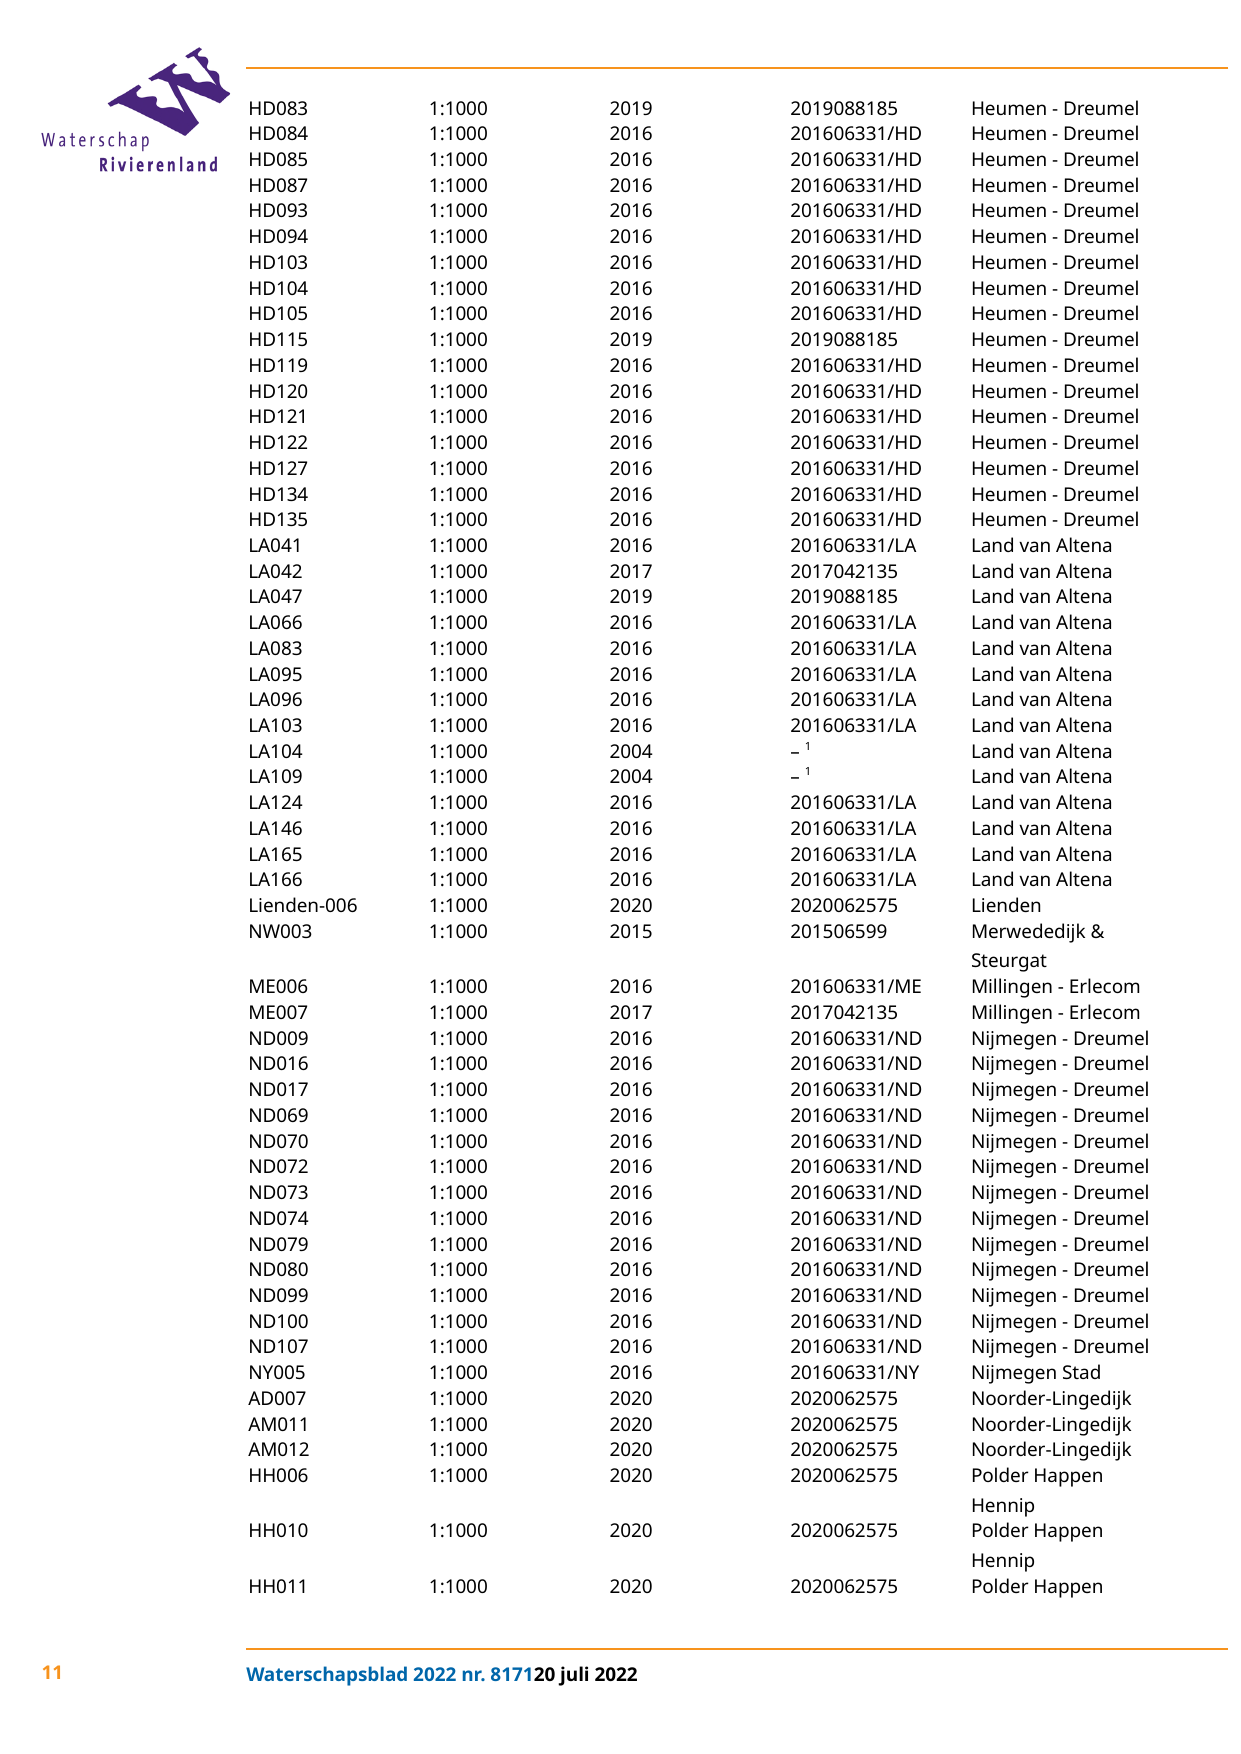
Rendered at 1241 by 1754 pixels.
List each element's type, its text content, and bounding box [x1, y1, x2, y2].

table_cell HD120 [248, 378, 429, 403]
table_cell HH010 [248, 1518, 429, 1573]
table_cell 1:1000 [429, 1308, 609, 1334]
table_cell 2016 [609, 1359, 790, 1385]
table_cell 1:1000 [429, 999, 609, 1025]
table_cell 1:1000 [429, 172, 609, 198]
table_cell 1:1000 [429, 1154, 609, 1179]
table_cell ME007 [248, 999, 429, 1025]
table_cell Noorder-Lingedijk [971, 1437, 1152, 1462]
table_cell 1:1000 [429, 558, 609, 584]
table_cell 1:1000 [429, 738, 609, 764]
table_cell NY005 [248, 1359, 429, 1385]
table_cell 1:1000 [429, 1437, 609, 1462]
table_cell 2016 [609, 121, 790, 146]
table_cell Nijmegen - Dreumel [971, 1051, 1152, 1076]
table_cell HD104 [248, 275, 429, 301]
table_cell 201606331/ND [790, 1025, 971, 1051]
table_cell 201606331/HD [790, 301, 971, 326]
table_cell 1:1000 [429, 867, 609, 892]
table_cell 201606331/LA [790, 790, 971, 815]
table_cell 1:1000 [429, 1256, 609, 1282]
table_cell HH006 [248, 1462, 429, 1518]
table_cell ND072 [248, 1154, 429, 1179]
table_cell 2004 [609, 764, 790, 789]
table_cell 2016 [609, 146, 790, 172]
table_cell 1:1000 [429, 841, 609, 867]
table_cell 2016 [609, 198, 790, 223]
table_cell 1:1000 [429, 687, 609, 712]
table_cell Polder Happen Hennip [971, 1462, 1152, 1518]
table_cell Millingen - Erlecom [971, 974, 1152, 999]
table_cell 1:1000 [429, 1025, 609, 1051]
table_cell Heumen - Dreumel [971, 481, 1152, 506]
table_cell 2020062575 [790, 1518, 971, 1573]
table_cell 2016 [609, 815, 790, 841]
table_cell 1:1000 [429, 95, 609, 121]
table_cell 2020062575 [790, 1573, 971, 1599]
table_cell 1:1000 [429, 1411, 609, 1437]
table_cell Nijmegen - Dreumel [971, 1128, 1152, 1153]
table_cell Noorder-Lingedijk [971, 1385, 1152, 1411]
table_cell 2016 [609, 172, 790, 198]
table_cell 2016 [609, 481, 790, 506]
table_cell 201606331/ME [790, 974, 971, 999]
table_cell 201606331/ND [790, 1051, 971, 1076]
table_cell HD084 [248, 121, 429, 146]
table_cell Heumen - Dreumel [971, 95, 1152, 121]
table_cell 201606331/LA [790, 687, 971, 712]
table_cell 2020 [609, 893, 790, 918]
table_cell 2019088185 [790, 326, 971, 352]
table_cell Heumen - Dreumel [971, 506, 1152, 532]
table_cell AM011 [248, 1411, 429, 1437]
table_cell Land van Altena [971, 764, 1152, 789]
table_cell 201606331/ND [790, 1205, 971, 1231]
table_cell Heumen - Dreumel [971, 326, 1152, 352]
table_cell 2016 [609, 1282, 790, 1308]
table_cell 2019088185 [790, 95, 971, 121]
table_cell 2016 [609, 1205, 790, 1231]
table_cell LA042 [248, 558, 429, 584]
table_cell 1:1000 [429, 301, 609, 326]
table_cell 1:1000 [429, 1179, 609, 1205]
table_cell HD115 [248, 326, 429, 352]
table_cell Millingen - Erlecom [971, 999, 1152, 1025]
table_cell 2020 [609, 1518, 790, 1573]
table_cell 2016 [609, 1308, 790, 1334]
table_cell 201606331/HD [790, 121, 971, 146]
table_cell 2004 [609, 738, 790, 764]
table_cell Lienden [971, 893, 1152, 918]
table_cell Heumen - Dreumel [971, 404, 1152, 429]
table_cell 2017 [609, 999, 790, 1025]
table_cell LA166 [248, 867, 429, 892]
table_cell HD122 [248, 429, 429, 455]
table_cell LA096 [248, 687, 429, 712]
table_cell 2016 [609, 1179, 790, 1205]
table_cell 2016 [609, 867, 790, 892]
table_cell HD119 [248, 352, 429, 378]
table_cell 2017042135 [790, 999, 971, 1025]
table_cell Heumen - Dreumel [971, 429, 1152, 455]
table_cell LA083 [248, 635, 429, 661]
table_cell 2016 [609, 661, 790, 687]
table_cell 1:1000 [429, 1282, 609, 1308]
table_cell Land van Altena [971, 687, 1152, 712]
table_cell 2016 [609, 275, 790, 301]
table_cell 1:1000 [429, 224, 609, 249]
table_cell 1:1000 [429, 1076, 609, 1102]
table_cell 1:1000 [429, 815, 609, 841]
table_cell Nijmegen - Dreumel [971, 1282, 1152, 1308]
table_cell LA103 [248, 712, 429, 738]
table_cell Heumen - Dreumel [971, 352, 1152, 378]
table_cell 201606331/LA [790, 712, 971, 738]
table_cell Land van Altena [971, 738, 1152, 764]
table_cell Nijmegen - Dreumel [971, 1025, 1152, 1051]
table_cell 2016 [609, 429, 790, 455]
table_cell LA165 [248, 841, 429, 867]
table_cell 2016 [609, 1256, 790, 1282]
table_cell LA095 [248, 661, 429, 687]
table_cell 2020062575 [790, 1411, 971, 1437]
table_cell Nijmegen - Dreumel [971, 1179, 1152, 1205]
table_cell 201606331/HD [790, 455, 971, 481]
table_cell 201606331/LA [790, 867, 971, 892]
table_cell 201606331/HD [790, 404, 971, 429]
table_cell 2019088185 [790, 584, 971, 609]
table_cell 1:1000 [429, 146, 609, 172]
table_cell 1:1000 [429, 974, 609, 999]
table_cell 201606331/HD [790, 352, 971, 378]
table_cell 2016 [609, 635, 790, 661]
table_cell 201606331/HD [790, 429, 971, 455]
table_cell 201606331/ND [790, 1128, 971, 1153]
table_cell Nijmegen - Dreumel [971, 1154, 1152, 1179]
table_cell 1:1000 [429, 198, 609, 223]
table_cell 201606331/ND [790, 1308, 971, 1334]
table_cell 2020 [609, 1573, 790, 1599]
table_cell 201606331/HD [790, 224, 971, 249]
table_cell 201606331/LA [790, 661, 971, 687]
table_cell Heumen - Dreumel [971, 121, 1152, 146]
table_cell LA041 [248, 532, 429, 558]
table_cell 2016 [609, 1334, 790, 1359]
table_cell HD087 [248, 172, 429, 198]
table_cell 201606331/ND [790, 1231, 971, 1256]
table_cell HD085 [248, 146, 429, 172]
table_cell 2016 [609, 301, 790, 326]
table_cell 1:1000 [429, 918, 609, 973]
picture [41, 47, 231, 172]
table_cell 201606331/ND [790, 1282, 971, 1308]
table_cell AD007 [248, 1385, 429, 1411]
table_cell – 1 [790, 764, 971, 789]
table_cell 2016 [609, 224, 790, 249]
table_cell 2016 [609, 404, 790, 429]
table_cell 1:1000 [429, 532, 609, 558]
table_cell Nijmegen - Dreumel [971, 1334, 1152, 1359]
table_cell 1:1000 [429, 1102, 609, 1128]
table_cell 1:1000 [429, 1051, 609, 1076]
table_cell ND100 [248, 1308, 429, 1334]
table_cell 2016 [609, 1128, 790, 1153]
table_cell Land van Altena [971, 712, 1152, 738]
table_cell HD121 [248, 404, 429, 429]
table_cell 201606331/HD [790, 481, 971, 506]
table_cell 2016 [609, 609, 790, 635]
table_cell 2017 [609, 558, 790, 584]
table_cell Heumen - Dreumel [971, 455, 1152, 481]
table_cell Nijmegen - Dreumel [971, 1256, 1152, 1282]
table_cell 2020062575 [790, 893, 971, 918]
table_cell 2019 [609, 326, 790, 352]
table_cell Heumen - Dreumel [971, 301, 1152, 326]
table_cell 2019 [609, 584, 790, 609]
table_cell Land van Altena [971, 815, 1152, 841]
table_cell 1:1000 [429, 661, 609, 687]
table_cell LA124 [248, 790, 429, 815]
table_cell Heumen - Dreumel [971, 249, 1152, 275]
table_cell 201606331/ND [790, 1256, 971, 1282]
table_cell HH011 [248, 1573, 429, 1599]
table_cell 1:1000 [429, 481, 609, 506]
table_cell 201606331/LA [790, 609, 971, 635]
table_cell LA104 [248, 738, 429, 764]
table_cell ND079 [248, 1231, 429, 1256]
table_cell 1:1000 [429, 635, 609, 661]
table_cell 2016 [609, 1025, 790, 1051]
table_cell 201606331/HD [790, 249, 971, 275]
table_cell HD083 [248, 95, 429, 121]
table_cell ND070 [248, 1128, 429, 1153]
table_cell 1:1000 [429, 506, 609, 532]
table_cell 1:1000 [429, 275, 609, 301]
table_cell HD134 [248, 481, 429, 506]
table_cell 2016 [609, 1231, 790, 1256]
table_cell 1:1000 [429, 249, 609, 275]
table_cell Noorder-Lingedijk [971, 1411, 1152, 1437]
table_cell 1:1000 [429, 1573, 609, 1599]
table_cell AM012 [248, 1437, 429, 1462]
table_cell HD094 [248, 224, 429, 249]
table_cell 2017042135 [790, 558, 971, 584]
table_cell 2016 [609, 841, 790, 867]
table_cell ND073 [248, 1179, 429, 1205]
table_cell 1:1000 [429, 790, 609, 815]
table_cell 2020062575 [790, 1385, 971, 1411]
table_cell Land van Altena [971, 661, 1152, 687]
table_cell 1:1000 [429, 1462, 609, 1518]
table_cell 2016 [609, 249, 790, 275]
table_cell 1:1000 [429, 1231, 609, 1256]
table_cell 2016 [609, 790, 790, 815]
table_cell 1:1000 [429, 584, 609, 609]
table_cell 1:1000 [429, 764, 609, 789]
table_cell HD135 [248, 506, 429, 532]
table_cell 201606331/ND [790, 1179, 971, 1205]
table_cell LA066 [248, 609, 429, 635]
table_cell Nijmegen - Dreumel [971, 1308, 1152, 1334]
table_cell 2016 [609, 1154, 790, 1179]
table_cell 201506599 [790, 918, 971, 973]
table_cell 1:1000 [429, 121, 609, 146]
table_cell LA047 [248, 584, 429, 609]
table_cell 1:1000 [429, 404, 609, 429]
table_cell Land van Altena [971, 609, 1152, 635]
table_cell 2016 [609, 506, 790, 532]
table_cell Land van Altena [971, 532, 1152, 558]
table_cell ND017 [248, 1076, 429, 1102]
table_cell HD093 [248, 198, 429, 223]
table_cell 2016 [609, 352, 790, 378]
table_cell – 1 [790, 738, 971, 764]
table_cell ME006 [248, 974, 429, 999]
table_cell HD103 [248, 249, 429, 275]
table_cell 201606331/LA [790, 815, 971, 841]
table_cell 1:1000 [429, 1128, 609, 1153]
table_cell 201606331/HD [790, 172, 971, 198]
table_cell Heumen - Dreumel [971, 198, 1152, 223]
table_cell Merwededijk & Steurgat [971, 918, 1152, 973]
table_cell 1:1000 [429, 352, 609, 378]
table_cell 2016 [609, 1102, 790, 1128]
table_cell 1:1000 [429, 1385, 609, 1411]
table_cell 2016 [609, 687, 790, 712]
table_cell Heumen - Dreumel [971, 146, 1152, 172]
table_cell 201606331/LA [790, 532, 971, 558]
table_cell 2020 [609, 1437, 790, 1462]
table_cell Land van Altena [971, 841, 1152, 867]
table_cell 1:1000 [429, 429, 609, 455]
table_cell Land van Altena [971, 558, 1152, 584]
table_cell 1:1000 [429, 455, 609, 481]
table_cell 2016 [609, 1051, 790, 1076]
table_cell ND107 [248, 1334, 429, 1359]
table_cell LA146 [248, 815, 429, 841]
table_cell Land van Altena [971, 867, 1152, 892]
table_cell Heumen - Dreumel [971, 172, 1152, 198]
table_cell 2020062575 [790, 1437, 971, 1462]
table_cell 201606331/HD [790, 198, 971, 223]
table_cell 201606331/LA [790, 635, 971, 661]
table_cell Nijmegen Stad [971, 1359, 1152, 1385]
table_cell 201606331/ND [790, 1334, 971, 1359]
table_cell 2020 [609, 1411, 790, 1437]
table_cell 1:1000 [429, 712, 609, 738]
table_cell 2016 [609, 378, 790, 403]
table_cell 201606331/ND [790, 1102, 971, 1128]
table_cell 201606331/ND [790, 1154, 971, 1179]
table_cell HD105 [248, 301, 429, 326]
table_cell 2016 [609, 974, 790, 999]
table_cell Polder Happen Hennip [971, 1518, 1152, 1573]
table_cell LA109 [248, 764, 429, 789]
table_cell 1:1000 [429, 893, 609, 918]
table_cell 201606331/HD [790, 146, 971, 172]
table_cell 2020 [609, 1462, 790, 1518]
table_cell 1:1000 [429, 609, 609, 635]
table_cell 2020 [609, 1385, 790, 1411]
table_cell 2020062575 [790, 1462, 971, 1518]
table_cell 201606331/HD [790, 506, 971, 532]
table_cell 201606331/ND [790, 1076, 971, 1102]
table_cell ND016 [248, 1051, 429, 1076]
table_cell Nijmegen - Dreumel [971, 1231, 1152, 1256]
table_cell Polder Happen [971, 1573, 1152, 1599]
table_cell Heumen - Dreumel [971, 224, 1152, 249]
table_cell Nijmegen - Dreumel [971, 1102, 1152, 1128]
table_cell ND069 [248, 1102, 429, 1128]
table_cell 1:1000 [429, 1334, 609, 1359]
table_cell 2019 [609, 95, 790, 121]
table_cell 2016 [609, 1076, 790, 1102]
table_cell Lienden-006 [248, 893, 429, 918]
table_cell ND074 [248, 1205, 429, 1231]
table_cell 201606331/HD [790, 275, 971, 301]
table_cell 1:1000 [429, 378, 609, 403]
table_cell 201606331/HD [790, 378, 971, 403]
table_cell HD127 [248, 455, 429, 481]
table_cell Nijmegen - Dreumel [971, 1076, 1152, 1102]
table_cell Heumen - Dreumel [971, 378, 1152, 403]
table_cell ND099 [248, 1282, 429, 1308]
table_cell Heumen - Dreumel [971, 275, 1152, 301]
table_cell ND080 [248, 1256, 429, 1282]
table_cell Land van Altena [971, 584, 1152, 609]
table_cell NW003 [248, 918, 429, 973]
table_cell Land van Altena [971, 790, 1152, 815]
table_cell 1:1000 [429, 326, 609, 352]
table_cell Nijmegen - Dreumel [971, 1205, 1152, 1231]
table_cell 201606331/LA [790, 841, 971, 867]
table_cell 1:1000 [429, 1518, 609, 1573]
table_cell ND009 [248, 1025, 429, 1051]
table_cell 201606331/NY [790, 1359, 971, 1385]
table_cell Land van Altena [971, 635, 1152, 661]
table_cell 2016 [609, 712, 790, 738]
table_cell 2016 [609, 455, 790, 481]
table_cell 2015 [609, 918, 790, 973]
table_cell 1:1000 [429, 1205, 609, 1231]
table_cell 2016 [609, 532, 790, 558]
table_cell 1:1000 [429, 1359, 609, 1385]
